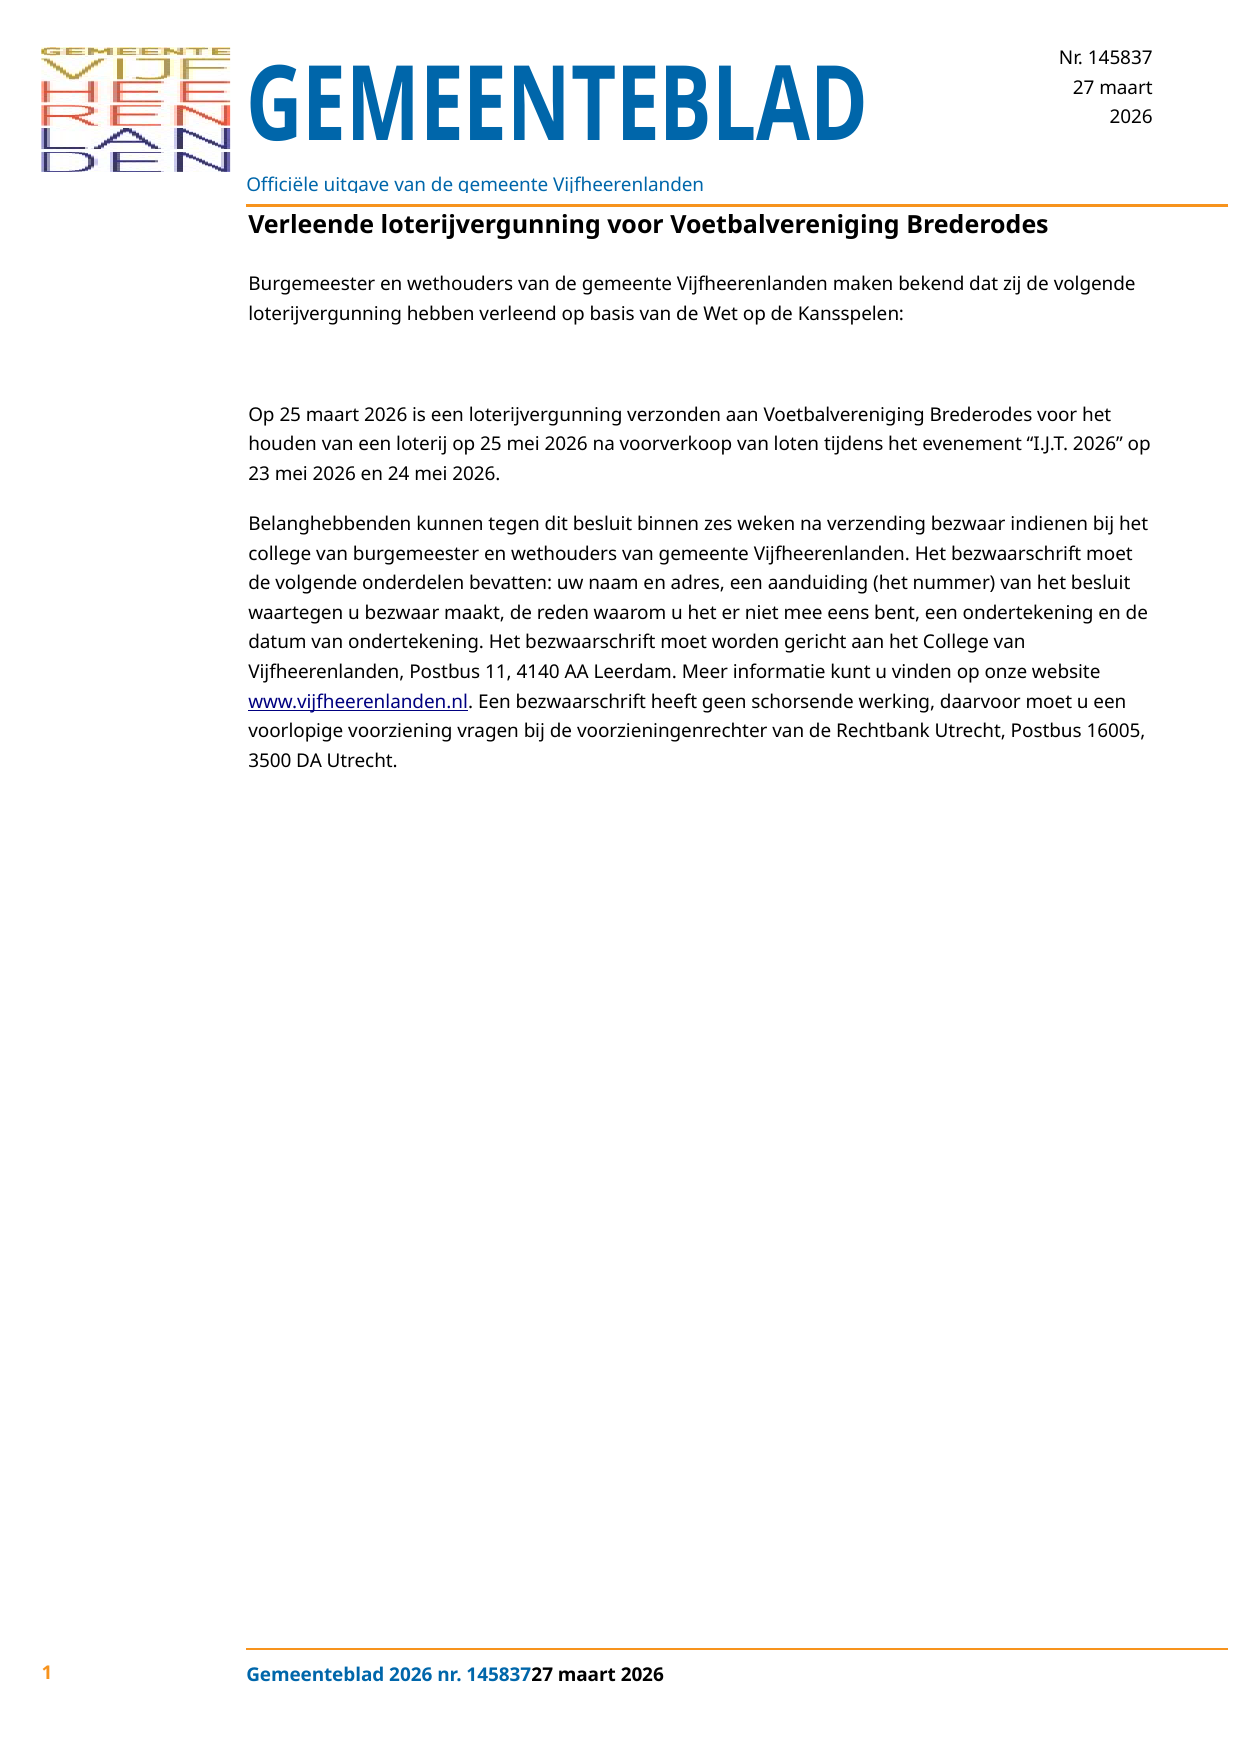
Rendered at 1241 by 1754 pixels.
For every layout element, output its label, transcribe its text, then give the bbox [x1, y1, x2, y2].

text Belanghebbenden kunnen tegen dit besluit binnen zes weken na verzending bezwaar indienen bij het college van burgemeester en wethouders van gemeente Vijfheerenlanden. Het bezwaarschrift moet de volgende onderdelen bevatten: uw naam en adres, een aanduiding (het nummer) van het besluit waartegen u bezwaar maakt, de reden waarom u het er niet mee eens bent, een ondertekening en de datum van ondertekening. Het bezwaarschrift moet worden gericht aan het College van Vijfheerenlanden, Postbus 11, 4140 AA Leerdam. Meer informatie kunt u vinden op onze website www.vijfheerenlanden.nl. Een bezwaarschrift heeft geen schorsende werking, daarvoor moet u een voorlopige voorziening vragen bij de voorzieningenrechter van de Rechtbank Utrecht, Postbus 16005, 3500 DA Utrecht. [248, 510, 1152, 773]
picture [41, 47, 231, 172]
text Burgemeester en wethouders van de gemeente Vijfheerenlanden maken bekend dat zij de volgende loterijvergunning hebben verleend op basis van de Wet op de Kansspelen: [248, 270, 1152, 326]
text Verleende loterijvergunning voor Voetbalvereniging Brederodes [248, 207, 1152, 241]
text Op 25 maart 2026 is een loterijvergunning verzonden aan Voetbalvereniging Brederodes voor het houden van een loterij op 25 mei 2026 na voorverkoop van loten tijdens het evenement “I.J.T. 2026” op 23 mei 2026 en 24 mei 2026. [248, 401, 1152, 486]
